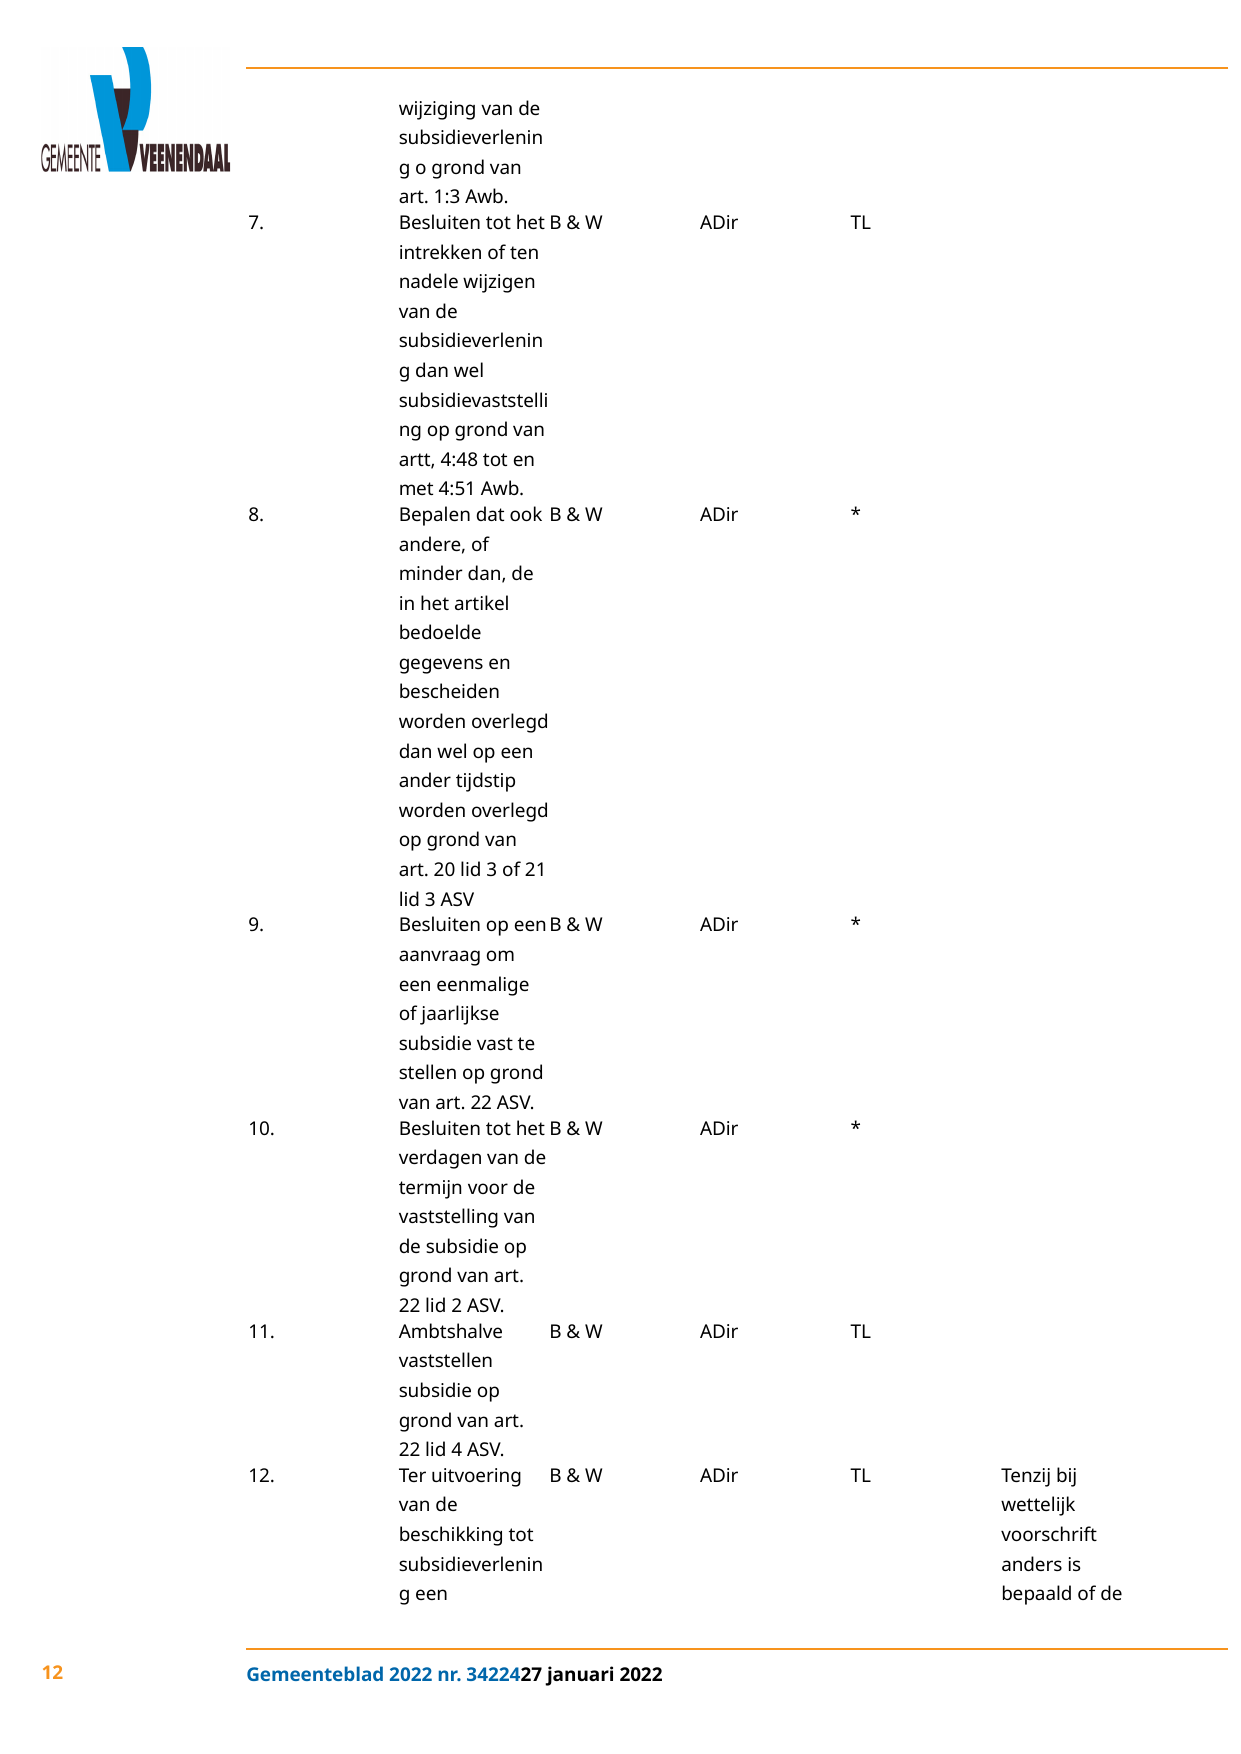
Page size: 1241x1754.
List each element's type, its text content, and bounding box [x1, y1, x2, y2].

table_cell B & W [549, 1115, 700, 1318]
table_cell Besluiten tot het verdagen van de termijn voor de vaststelling van de subsidie op grond van art. 22 lid 2 ASV. [399, 1115, 549, 1318]
table_cell Besluiten tot het intrekken of ten nadele wijzigen van de subsidieverlening dan wel subsidievaststelling op grond van artt, 4:48 tot en met 4:51 Awb. [399, 209, 549, 501]
table_cell Bepalen dat ook andere, of minder dan, de in het artikel bedoelde gegevens en bescheiden worden overlegd dan wel op een ander tijdstip worden overlegd op grond van art. 20 lid 3 of 21 lid 3 ASV [399, 501, 549, 912]
table_cell Ambtshalve vaststellen subsidie op grond van art. 22 lid 4 ASV. [399, 1318, 549, 1462]
table_cell * [850, 501, 1001, 912]
table_cell 8. [248, 501, 398, 912]
table_cell Ter uitvoering van de beschikking tot subsidieverlening een [399, 1462, 549, 1606]
table_cell ADir [700, 1115, 850, 1318]
table_cell B & W [549, 209, 700, 501]
table_cell TL [850, 1462, 1001, 1606]
table_cell [1001, 209, 1152, 501]
table_cell [248, 95, 398, 209]
table_cell B & W [549, 1318, 700, 1462]
table_cell 7. [248, 209, 398, 501]
table_cell 12. [248, 1462, 398, 1606]
table_cell [1001, 1318, 1152, 1462]
table_cell 9. [248, 912, 398, 1115]
table_cell ADir [700, 912, 850, 1115]
table_cell 10. [248, 1115, 398, 1318]
table_cell Tenzij bij wettelijk voorschrift anders is bepaald of de [1001, 1462, 1152, 1606]
table_cell TL [850, 1318, 1001, 1462]
picture [123, 47, 231, 172]
table_cell ADir [700, 501, 850, 912]
table_cell wijziging van de subsidieverlening o grond van art. 1:3 Awb. [399, 95, 549, 209]
table_cell [1001, 912, 1152, 1115]
picture [41, 47, 130, 172]
table_cell ADir [700, 1462, 850, 1606]
table_cell B & W [549, 912, 700, 1115]
table_cell [850, 95, 1001, 209]
table_cell B & W [549, 501, 700, 912]
table_cell [549, 95, 700, 209]
table_cell * [850, 1115, 1001, 1318]
table_cell Besluiten op een aanvraag om een eenmalige of jaarlijkse subsidie vast te stellen op grond van art. 22 ASV. [399, 912, 549, 1115]
table_cell 11. [248, 1318, 398, 1462]
table_cell [1001, 95, 1152, 209]
table_cell [1001, 1115, 1152, 1318]
table_cell ADir [700, 1318, 850, 1462]
table_cell [1001, 501, 1152, 912]
table_cell [700, 95, 850, 209]
table_cell * [850, 912, 1001, 1115]
table_cell B & W [549, 1462, 700, 1606]
table_cell ADir [700, 209, 850, 501]
table_cell TL [850, 209, 1001, 501]
